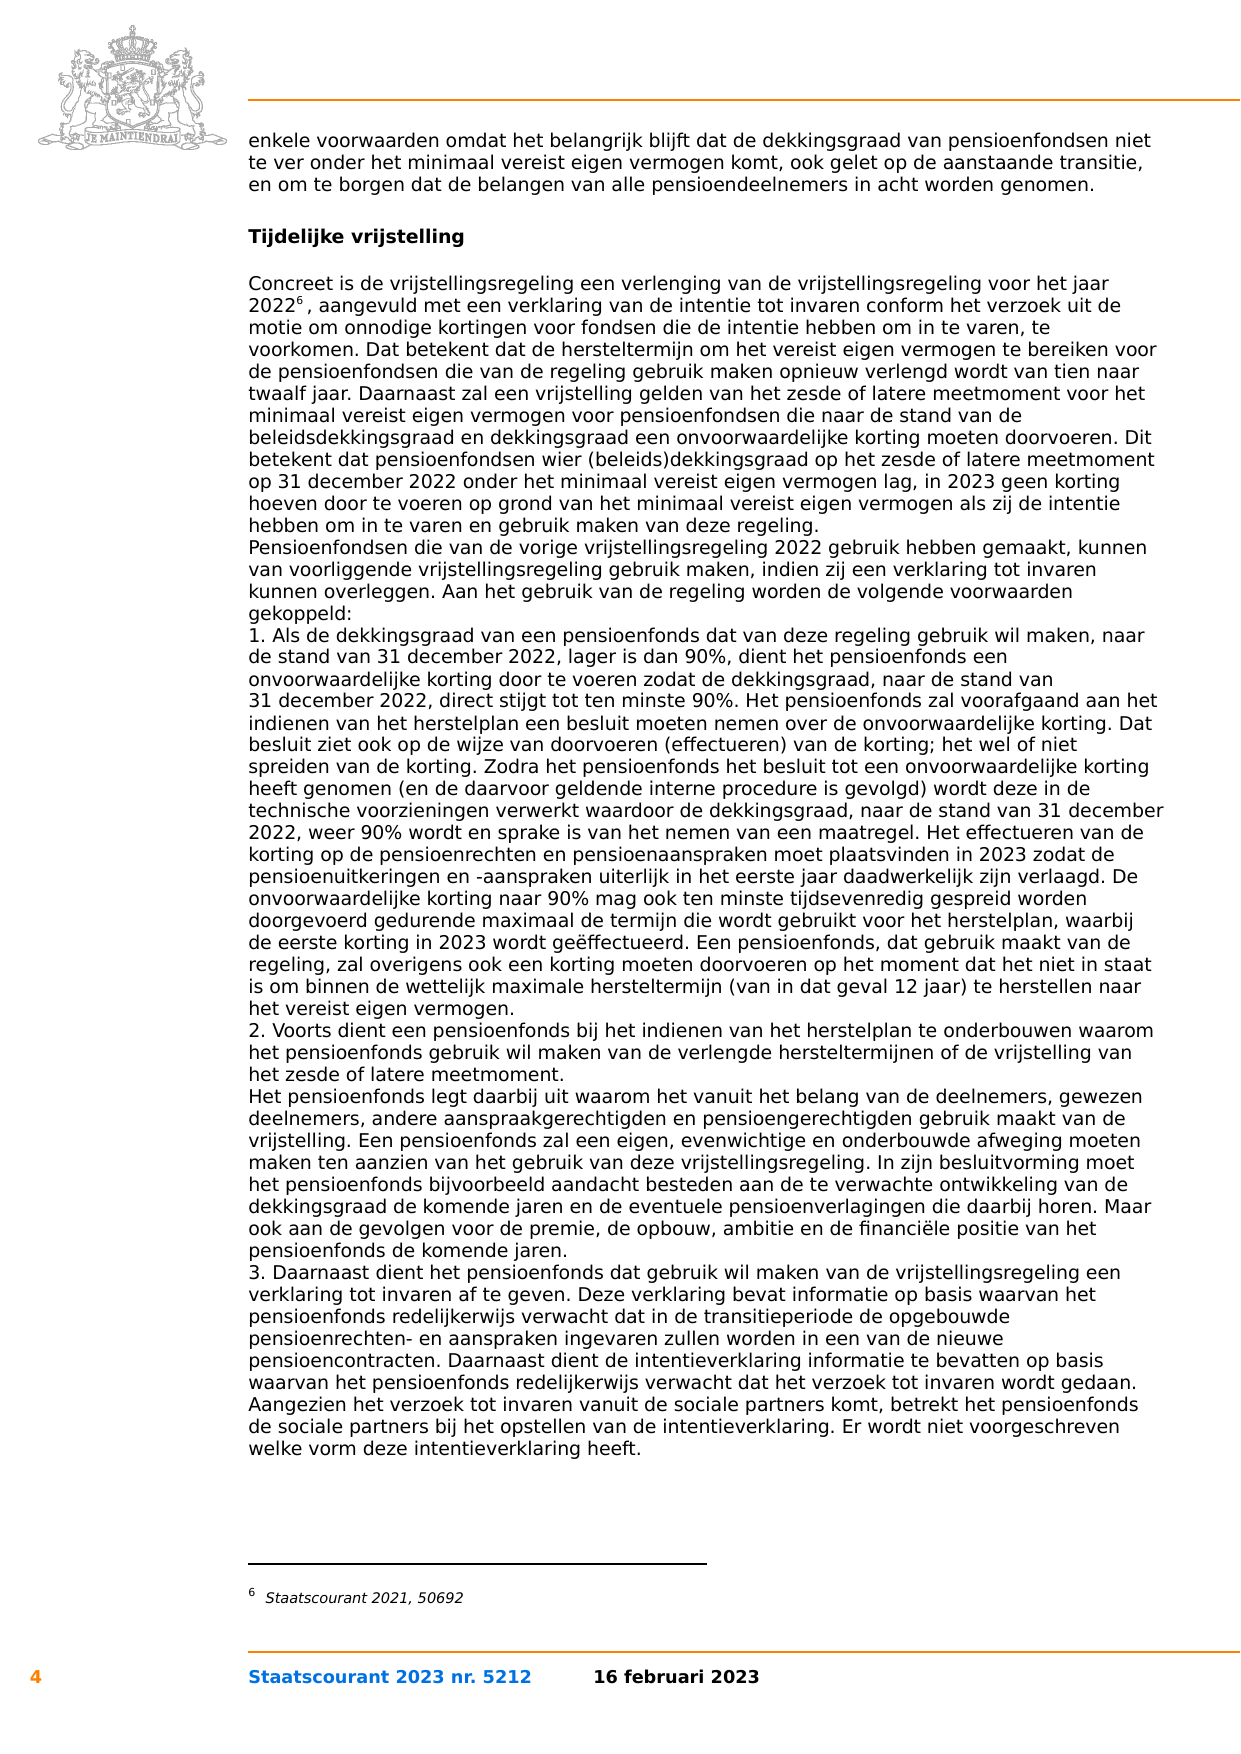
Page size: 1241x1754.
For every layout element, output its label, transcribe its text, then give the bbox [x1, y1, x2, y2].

text enkele voorwaarden omdat het belangrijk blijft dat de dekkingsgraad van pensioenfondsen niet te ver onder het minimaal vereist eigen vermogen komt, ook gelet op de aanstaande transitie, en om te borgen dat de belangen van alle pensioendeelnemers in acht worden genomen. [248, 130, 1163, 196]
text 2. Voorts dient een pensioenfonds bij het indienen van het herstelplan te onderbouwen waarom het pensioenfonds gebruik wil maken van de verlengde hersteltermijnen of de vrijstelling van het zesde of latere meetmoment. [248, 1020, 1163, 1086]
text Concreet is de vrijstellingsregeling een verlenging van de vrijstellingsregeling voor het jaar 2022, aangevuld met een verklaring van de intentie tot invaren conform het verzoek uit de motie om onnodige kortingen voor fondsen die de intentie hebben om in te varen, te voorkomen. Dat betekent dat de hersteltermijn om het vereist eigen vermogen te bereiken voor de pensioenfondsen die van de regeling gebruik maken opnieuw verlengd wordt van tien naar twaalf jaar. Daarnaast zal een vrijstelling gelden van het zesde of latere meetmoment voor het minimaal vereist eigen vermogen voor pensioenfondsen die naar de stand van de beleidsdekkingsgraad en dekkingsgraad een onvoorwaardelijke korting moeten doorvoeren. Dit betekent dat pensioenfondsen wier (beleids)dekkingsgraad op het zesde of latere meetmoment op 31 december 2022 onder het minimaal vereist eigen vermogen lag, in 2023 geen korting hoeven door te voeren op grond van het minimaal vereist eigen vermogen als zij de intentie hebben om in te varen en gebruik maken van deze regeling. [248, 273, 1163, 537]
subtitle Tijdelijke vrijstelling [248, 226, 1163, 248]
text Pensioenfondsen die van de vorige vrijstellingsregeling 2022 gebruik hebben gemaakt, kunnen van voorliggende vrijstellingsregeling gebruik maken, indien zij een verklaring tot invaren kunnen overleggen. Aan het gebruik van de regeling worden de volgende voorwaarden gekoppeld: [248, 537, 1163, 624]
text Staatscourant 2021, 50692 [248, 1586, 1163, 1608]
text Het pensioenfonds legt daarbij uit waarom het vanuit het belang van de deelnemers, gewezen deelnemers, andere aanspraakgerechtigden en pensioengerechtigden gebruik maakt van de vrijstelling. Een pensioenfonds zal een eigen, evenwichtige en onderbouwde afweging moeten maken ten aanzien van het gebruik van deze vrijstellingsregeling. In zijn besluitvorming moet het pensioenfonds bijvoorbeeld aandacht besteden aan de te verwachte ontwikkeling van de dekkingsgraad de komende jaren en de eventuele pensioenverlagingen die daarbij horen. Maar ook aan de gevolgen voor de premie, de opbouw, ambitie en de financiële positie van het pensioenfonds de komende jaren. [248, 1086, 1163, 1262]
picture [38, 25, 227, 150]
text 3. Daarnaast dient het pensioenfonds dat gebruik wil maken van de vrijstellingsregeling een verklaring tot invaren af te geven. Deze verklaring bevat informatie op basis waarvan het pensioenfonds redelijkerwijs verwacht dat in de transitieperiode de opgebouwde pensioenrechten- en aanspraken ingevaren zullen worden in een van de nieuwe pensioencontracten. Daarnaast dient de intentieverklaring informatie te bevatten op basis waarvan het pensioenfonds redelijkerwijs verwacht dat het verzoek tot invaren wordt gedaan. Aangezien het verzoek tot invaren vanuit de sociale partners komt, betrekt het pensioenfonds de sociale partners bij het opstellen van de intentieverklaring. Er wordt niet voorgeschreven welke vorm deze intentieverklaring heeft. [248, 1262, 1163, 1460]
text 1. Als de dekkingsgraad van een pensioenfonds dat van deze regeling gebruik wil maken, naar de stand van 31 december 2022, lager is dan 90%, dient het pensioenfonds een onvoorwaardelijke korting door te voeren zodat de dekkingsgraad, naar de stand van 31 december 2022, direct stijgt tot ten minste 90%. Het pensioenfonds zal voorafgaand aan het indienen van het herstelplan een besluit moeten nemen over de onvoorwaardelijke korting. Dat besluit ziet ook op de wijze van doorvoeren (effectueren) van de korting; het wel of niet spreiden van de korting. Zodra het pensioenfonds het besluit tot een onvoorwaardelijke korting heeft genomen (en de daarvoor geldende interne procedure is gevolgd) wordt deze in de technische voorzieningen verwerkt waardoor de dekkingsgraad, naar de stand van 31 december 2022, weer 90% wordt en sprake is van het nemen van een maatregel. Het effectueren van de korting op de pensioenrechten en pensioenaanspraken moet plaatsvinden in 2023 zodat de pensioenuitkeringen en -aanspraken uiterlijk in het eerste jaar daadwerkelijk zijn verlaagd. De onvoorwaardelijke korting naar 90% mag ook ten minste tijdsevenredig gespreid worden doorgevoerd gedurende maximaal de termijn die wordt gebruikt voor het herstelplan, waarbij de eerste korting in 2023 wordt geëffectueerd. Een pensioenfonds, dat gebruik maakt van de regeling, zal overigens ook een korting moeten doorvoeren op het moment dat het niet in staat is om binnen de wettelijk maximale hersteltermijn (van in dat geval 12 jaar) te herstellen naar het vereist eigen vermogen. [248, 624, 1163, 1020]
